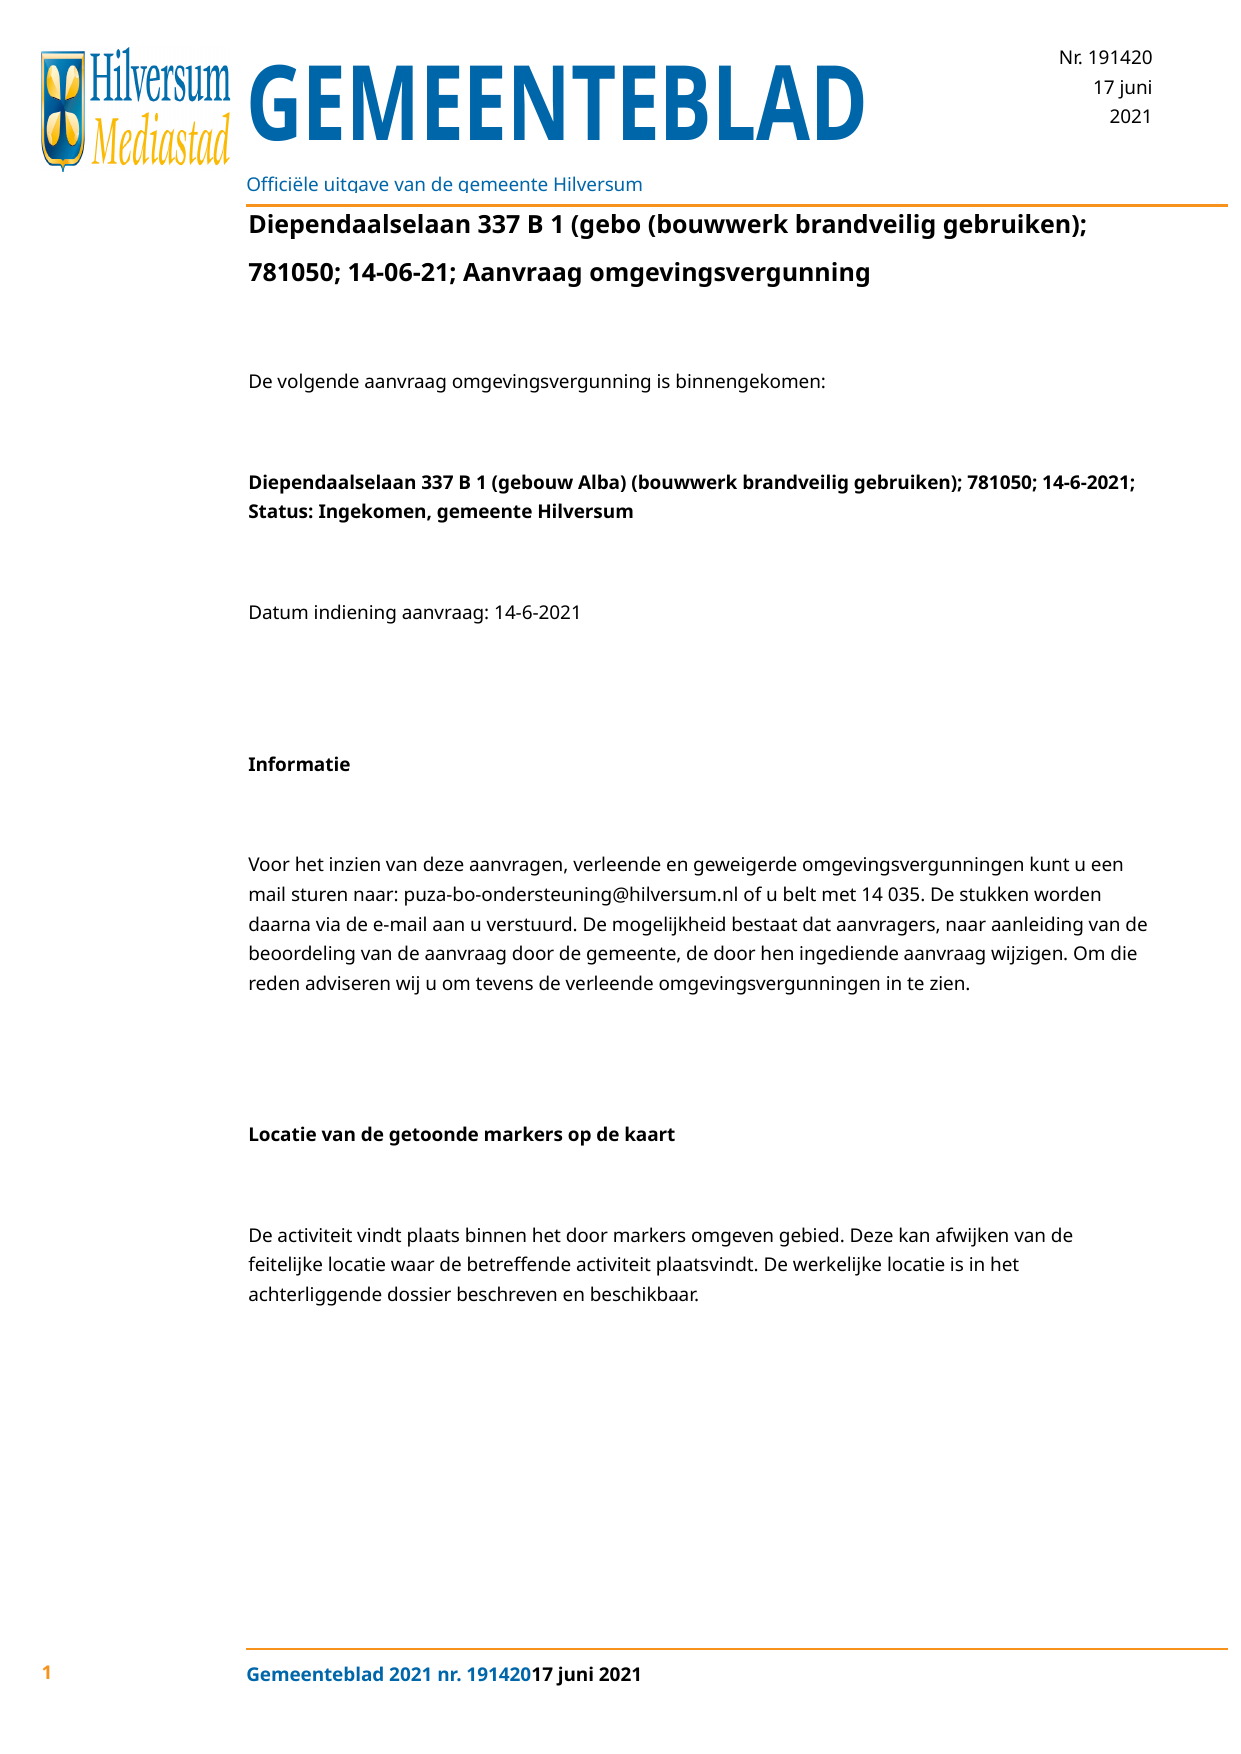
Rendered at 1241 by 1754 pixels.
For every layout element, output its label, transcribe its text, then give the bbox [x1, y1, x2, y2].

text Voor het inzien van deze aanvragen, verleende en geweigerde omgevingsvergunningen kunt u een mail sturen naar: puza-bo-ondersteuning@hilversum.nl of u belt met 14 035. De stukken worden daarna via de e-mail aan u verstuurd. De mogelijkheid bestaat dat aanvragers, naar aanleiding van de beoordeling van de aanvraag door de gemeente, de door hen ingediende aanvraag wijzigen. Om die reden adviseren wij u om tevens de verleende omgevingsvergunningen in te zien. [248, 852, 1152, 996]
text Informatie [248, 751, 1152, 777]
text Locatie van de getoonde markers op de kaart [248, 1121, 1152, 1147]
text De volgende aanvraag omgevingsvergunning is binnengekomen: [248, 368, 1152, 394]
text Datum indiening aanvraag: 14-6-2021 [248, 599, 1152, 625]
text Diependaalselaan 337 B 1 (gebouw Alba) (bouwwerk brandveilig gebruiken); 781050; 14-6-2021; Status: Ingekomen, gemeente Hilversum [248, 469, 1152, 524]
text Diependaalselaan 337 B 1 (gebo (bouwwerk brandveilig gebruiken); 781050; 14-06-21; Aanvraag omgevingsvergunning [248, 207, 1152, 288]
text De activiteit vindt plaats binnen het door markers omgeven gebied. Deze kan afwijken van de feitelijke locatie waar de betreffende activiteit plaatsvindt. De werkelijke locatie is in het achterliggende dossier beschreven en beschikbaar. [248, 1222, 1152, 1307]
picture [41, 47, 231, 172]
